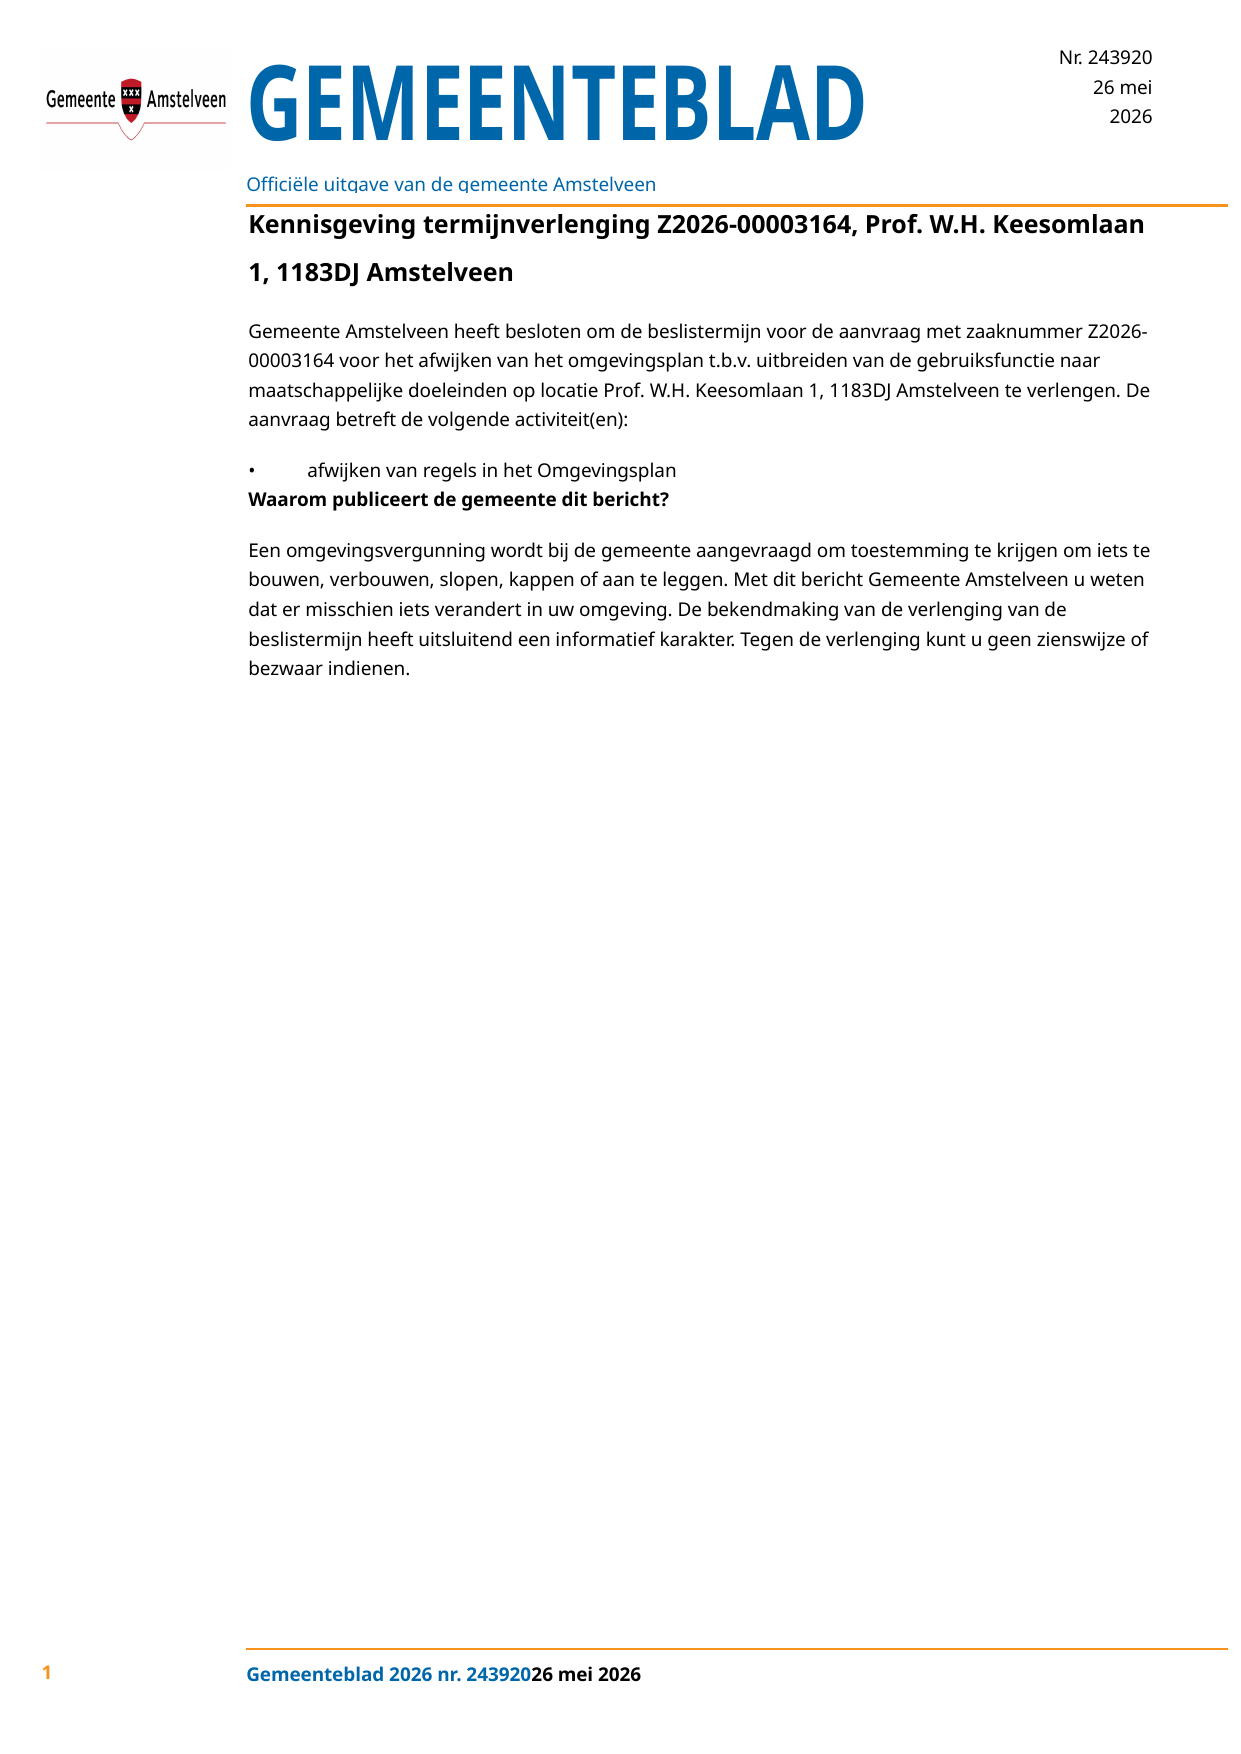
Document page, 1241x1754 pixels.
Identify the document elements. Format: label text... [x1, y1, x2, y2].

text Gemeente Amstelveen heeft besloten om de beslistermijn voor de aanvraag met zaaknummer Z2026-00003164 voor het afwijken van het omgevingsplan t.b.v. uitbreiden van de gebruiksfunctie naar maatschappelijke doeleinden op locatie Prof. W.H. Keesomlaan 1, 1183DJ Amstelveen te verlengen. De aanvraag betreft de volgende activiteit(en): [248, 318, 1152, 432]
text Waarom publiceert de gemeente dit bericht? [248, 487, 1152, 512]
text Een omgevingsvergunning wordt bij de gemeente aangevraagd om toestemming te krijgen om iets te bouwen, verbouwen, slopen, kappen of aan te leggen. Met dit bericht Gemeente Amstelveen u weten dat er misschien iets verandert in uw omgeving. De bekendmaking van de verlenging van de beslistermijn heeft uitsluitend een informatief karakter. Tegen de verlenging kunt u geen zienswijze of bezwaar indienen. [248, 537, 1152, 681]
list afwijken van regels in het Omgevingsplan [248, 457, 1152, 483]
picture [41, 47, 231, 172]
text Kennisgeving termijnverlenging Z2026-00003164, Prof. W.H. Keesomlaan 1, 1183DJ Amstelveen [248, 207, 1152, 288]
